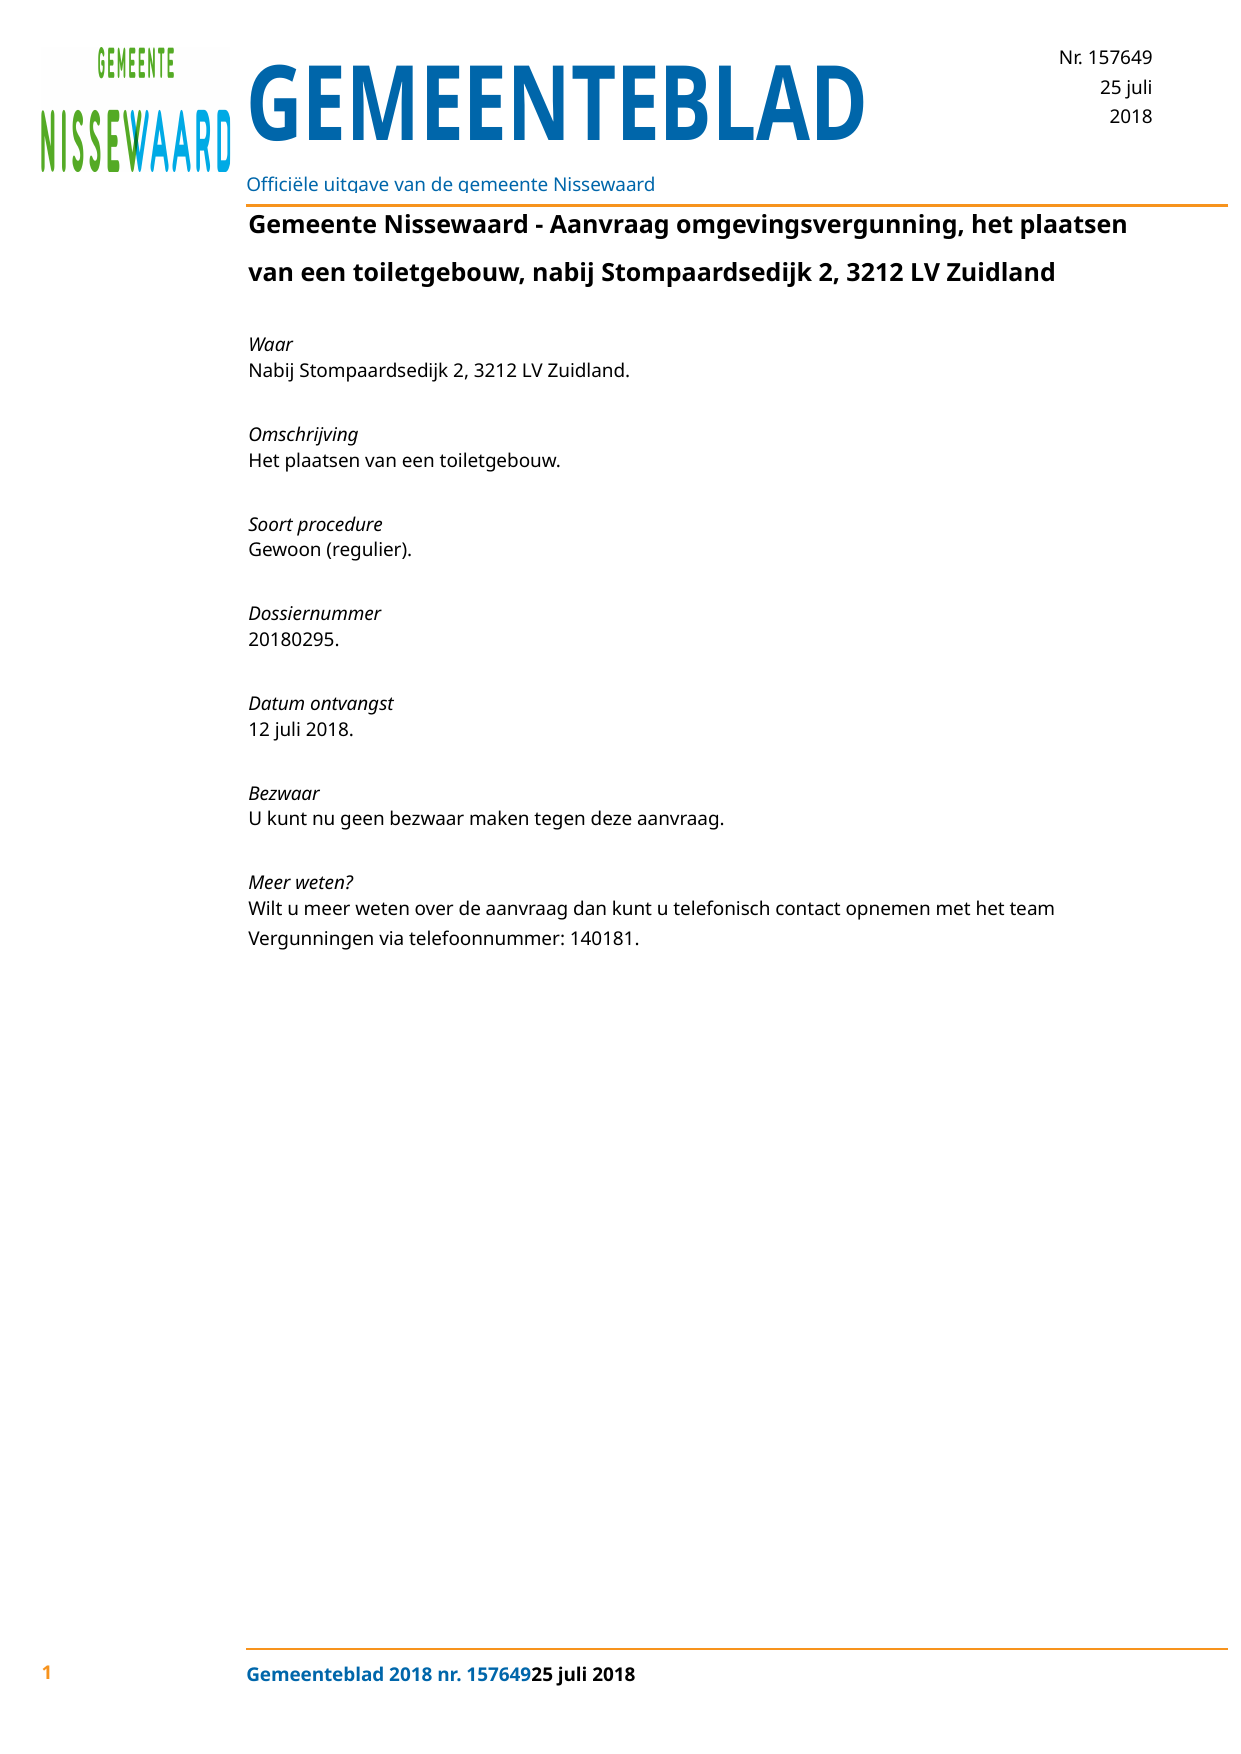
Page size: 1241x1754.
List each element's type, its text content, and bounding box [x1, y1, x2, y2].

text Gewoon (regulier). [248, 537, 1152, 562]
text Wilt u meer weten over de aanvraag dan kunt u telefonisch contact opnemen met het team Vergunningen via telefoonnummer: 140181. [248, 895, 1152, 951]
picture [222, 122, 227, 160]
text Meer weten? [248, 869, 1152, 895]
picture [154, 157, 165, 172]
text Het plaatsen van een toiletgebouw. [248, 447, 1152, 473]
text U kunt nu geen bezwaar maken tegen deze aanvraag. [248, 806, 1152, 831]
picture [41, 47, 231, 172]
picture [201, 122, 206, 138]
text Datum ontvangst [248, 690, 1152, 716]
picture [176, 157, 187, 172]
text Dossiernummer [248, 601, 1152, 626]
text Omschrijving [248, 421, 1152, 447]
text Waar [248, 331, 1152, 357]
text Soort procedure [248, 511, 1152, 537]
picture [200, 151, 206, 172]
text 20180295. [248, 626, 1152, 652]
text Bezwaar [248, 780, 1152, 806]
text Nabij Stompaardsedijk 2, 3212 LV Zuidland. [248, 357, 1152, 383]
text 12 juli 2018. [248, 716, 1152, 742]
text Gemeente Nissewaard - Aanvraag omgevingsvergunning, het plaatsen van een toiletgebouw, nabij Stompaardsedijk 2, 3212 LV Zuidland [248, 207, 1152, 288]
